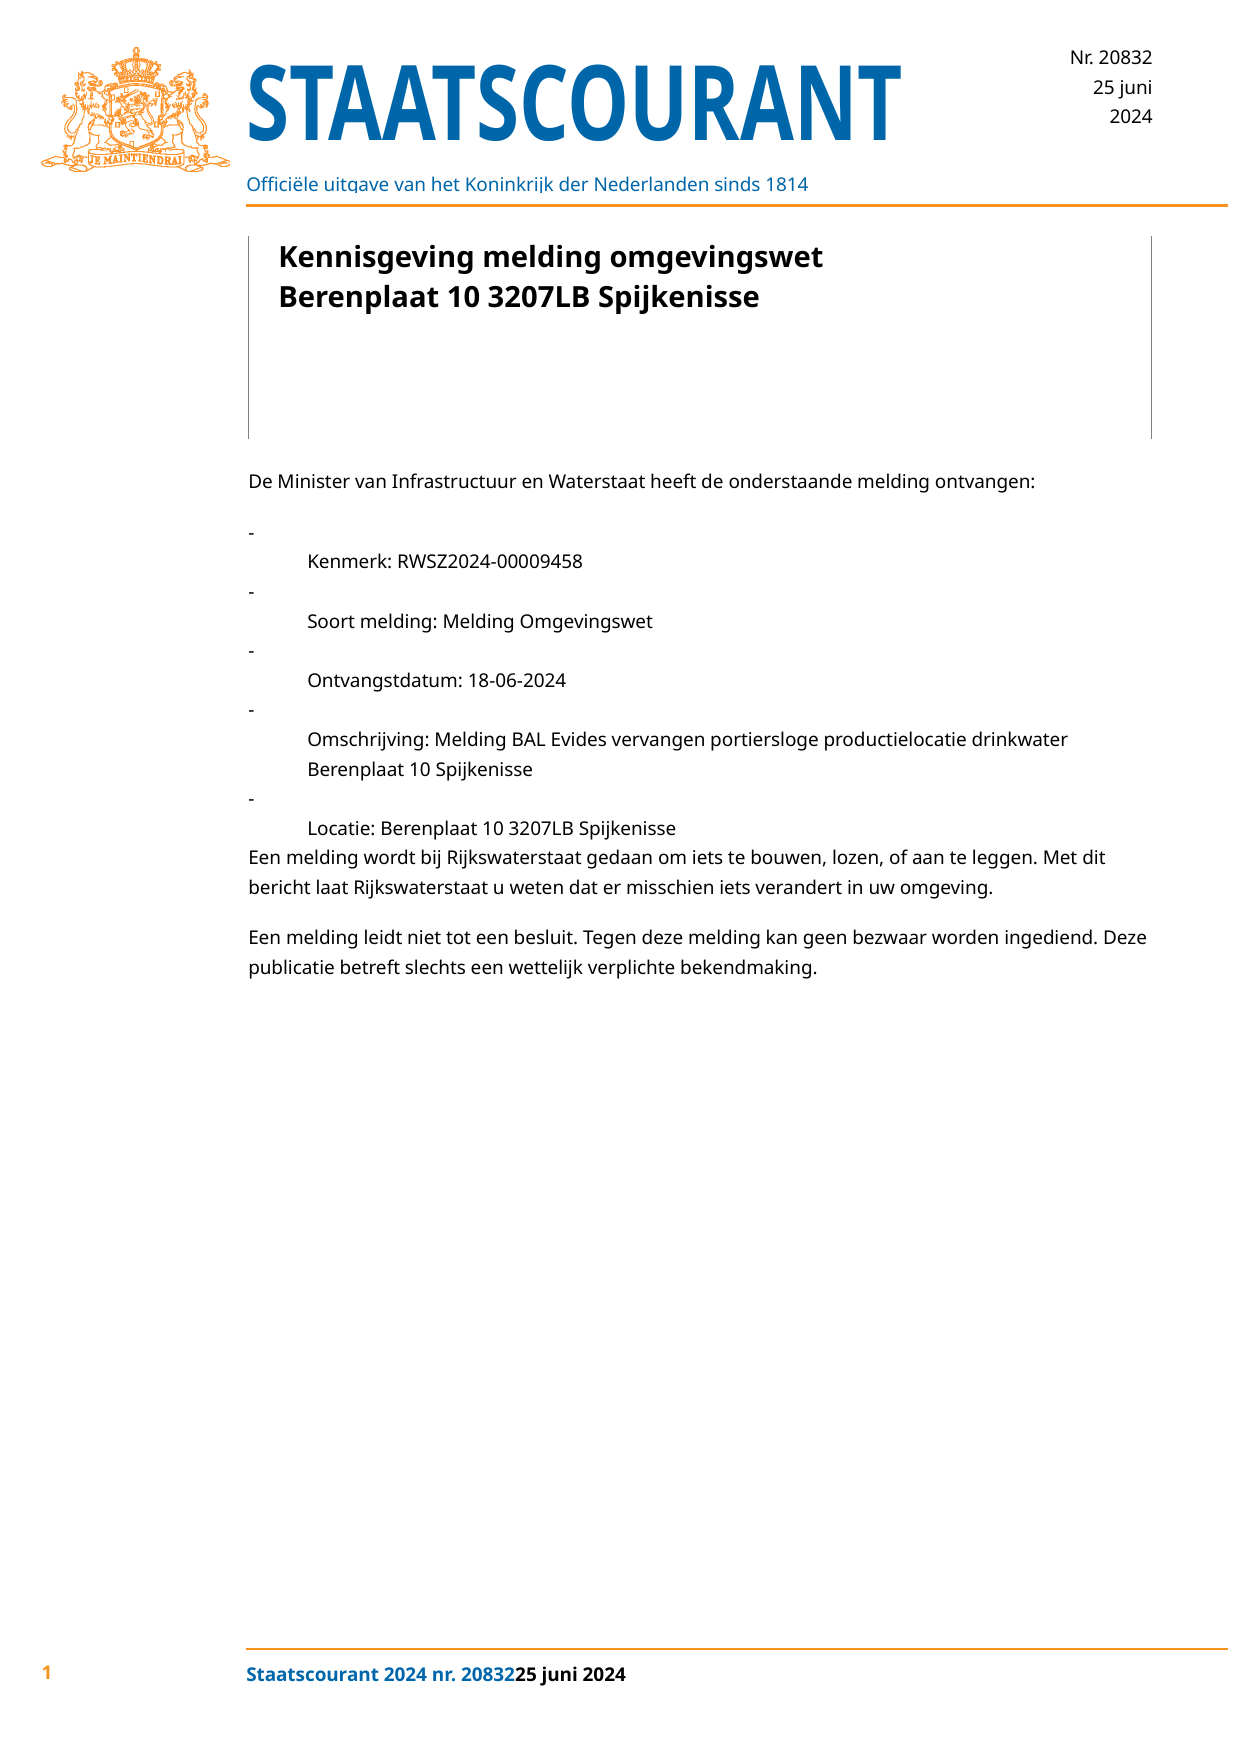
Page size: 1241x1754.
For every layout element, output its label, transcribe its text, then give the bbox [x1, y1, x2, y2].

list Kenmerk: RWSZ2024-00009458 [248, 549, 1152, 574]
picture [912, 236, 1090, 414]
table_header [1090, 236, 1151, 413]
list Soort melding: Melding Omgevingswet [248, 608, 1152, 633]
table_header [850, 414, 1151, 439]
list Ontvangstdatum: 18-06-2024 [248, 667, 1152, 693]
list Locatie: Berenplaat 10 3207LB Spijkenisse [248, 815, 1152, 841]
table_header [850, 236, 912, 413]
text De Minister van Infrastructuur en Waterstaat heeft de onderstaande melding ontvangen: [248, 469, 1152, 494]
text Een melding leidt niet tot een besluit. Tegen deze melding kan geen bezwaar worden ingediend. Deze publicatie betreft slechts een wettelijk verplichte bekendmaking. [248, 924, 1152, 980]
list Omschrijving: Melding BAL Evides vervangen portiersloge productielocatie drinkwater Berenplaat 10 Spijkenisse [248, 726, 1152, 781]
text Een melding wordt bij Rijkswaterstaat gedaan om iets te bouwen, lozen, of aan te leggen. Met dit bericht laat Rijkswaterstaat u weten dat er misschien iets verandert in uw omgeving. [248, 844, 1152, 900]
table_header Kennisgeving melding omgevingswet Berenplaat 10 3207LB Spijkenisse [249, 236, 850, 439]
picture [41, 47, 231, 172]
